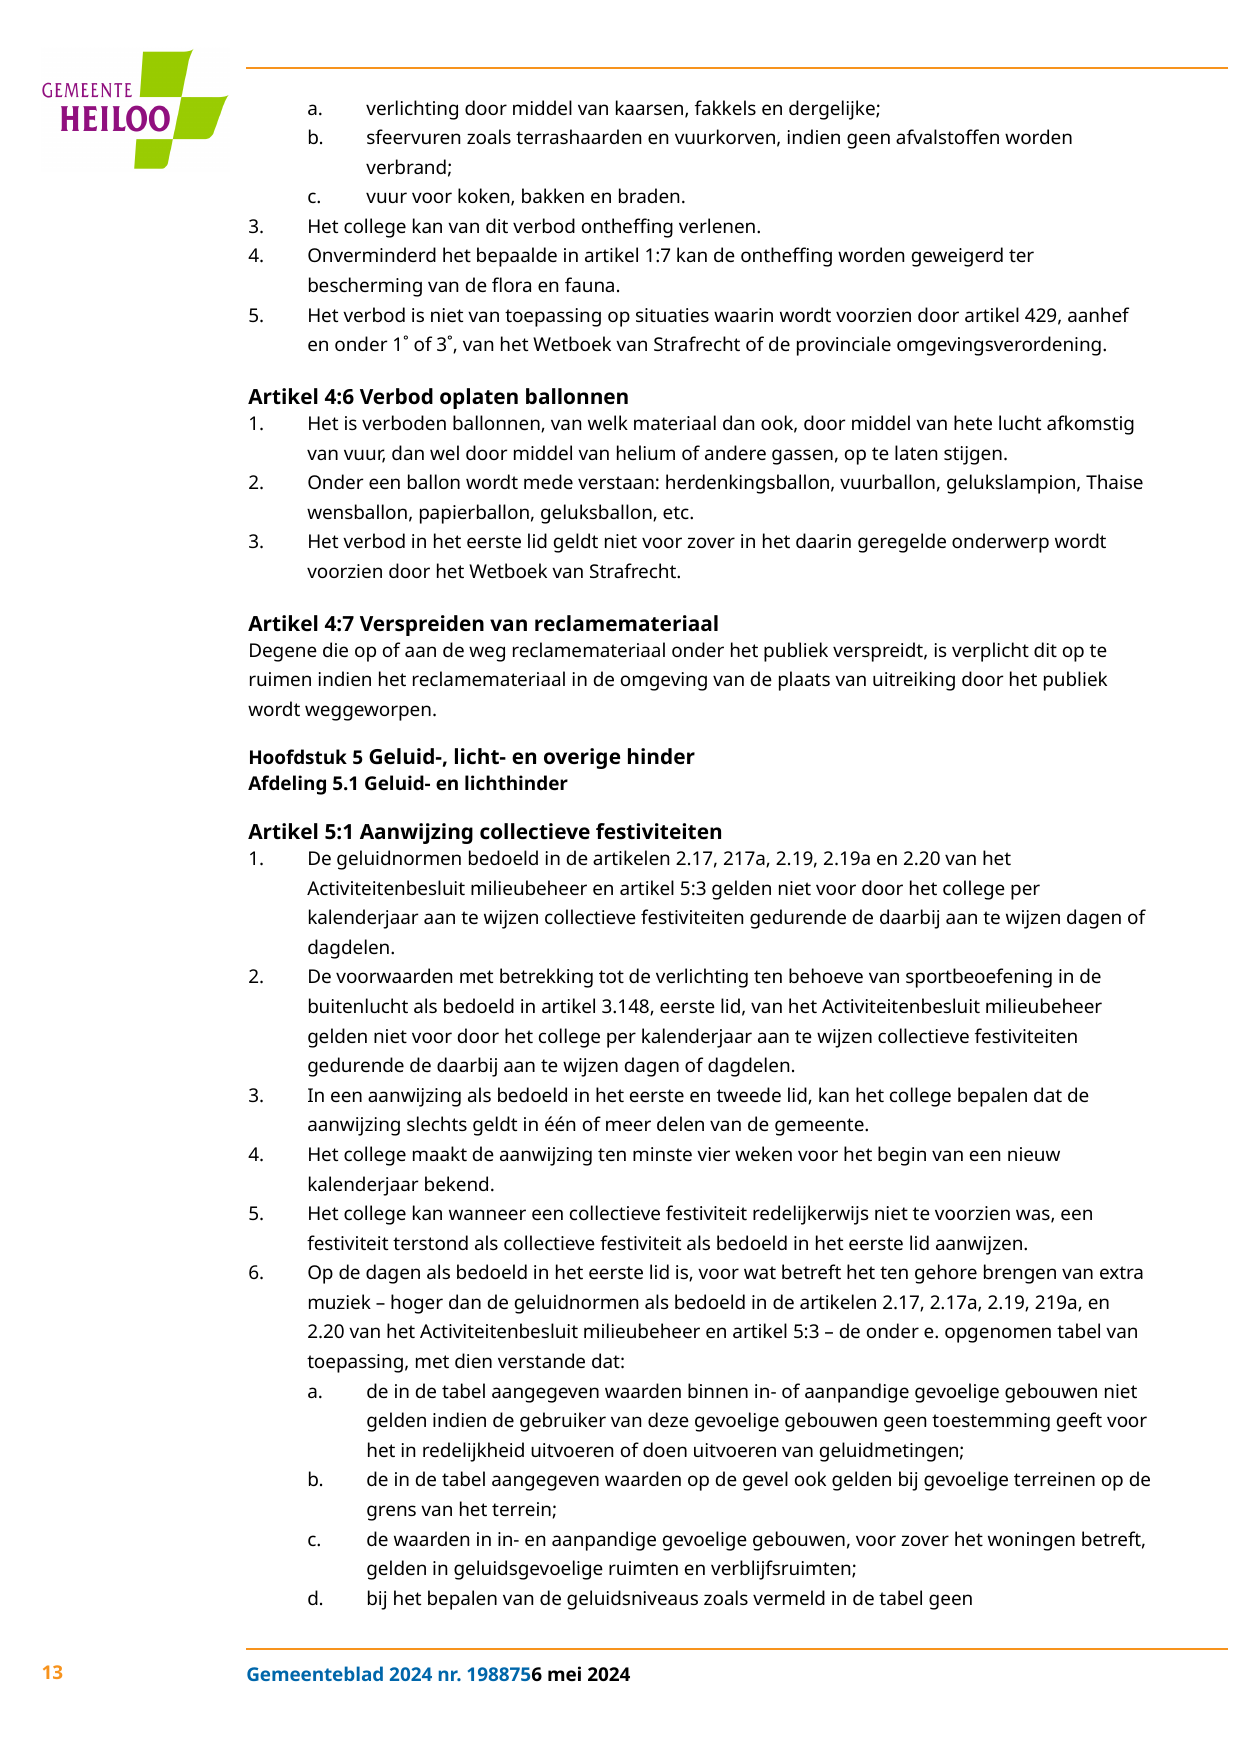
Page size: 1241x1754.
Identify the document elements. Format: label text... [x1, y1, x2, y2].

list de in de tabel aangegeven waarden binnen in- of aanpandige gevoelige gebouwen niet gelden indien de gebruiker van deze gevoelige gebouwen geen toestemming geeft voor het in redelijkheid uitvoeren of doen uitvoeren van geluidmetingen; [307, 1378, 1152, 1463]
list Het college kan wanneer een collectieve festiviteit redelijkerwijs niet te voorzien was, een festiviteit terstond als collectieve festiviteit als bedoeld in het eerste lid aanwijzen. [248, 1200, 1152, 1256]
list verlichting door middel van kaarsen, fakkels en dergelijke; [307, 95, 1152, 121]
text Artikel 5:1 Aanwijzing collectieve festiviteiten [248, 817, 1152, 845]
list Onverminderd het bepaalde in artikel 1:7 kan de ontheffing worden geweigerd ter bescherming van de flora en fauna. [248, 243, 1152, 298]
picture [41, 47, 231, 172]
list Het verbod in het eerste lid geldt niet voor zover in het daarin geregelde onderwerp wordt voorzien door het Wetboek van Strafrecht. [248, 529, 1152, 584]
list sfeervuren zoals terrashaarden en vuurkorven, indien geen afvalstoffen worden verbrand; [307, 124, 1152, 180]
list De voorwaarden met betrekking tot de verlichting ten behoeve van sportbeoefening in de buitenlucht als bedoeld in artikel 3.148, eerste lid, van het Activiteitenbesluit milieubeheer gelden niet voor door het college per kalenderjaar aan te wijzen collectieve festiviteiten gedurende de daarbij aan te wijzen dagen of dagdelen. [248, 964, 1152, 1078]
list de waarden in in- en aanpandige gevoelige gebouwen, voor zover het woningen betreft, gelden in geluidsgevoelige ruimten en verblijfsruimten; [307, 1526, 1152, 1581]
text Artikel 4:6 Verbod oplaten ballonnen [248, 382, 1152, 410]
list Het college kan van dit verbod ontheffing verlenen. [248, 213, 1152, 239]
list De geluidnormen bedoeld in de artikelen 2.17, 217a, 2.19, 2.19a en 2.20 van het Activiteitenbesluit milieubeheer en artikel 5:3 gelden niet voor door het college per kalenderjaar aan te wijzen collectieve festiviteiten gedurende de daarbij aan te wijzen dagen of dagdelen. [248, 845, 1152, 960]
list Het is verboden ballonnen, van welk materiaal dan ook, door middel van hete lucht afkomstig van vuur, dan wel door middel van helium of andere gassen, op te laten stijgen. [248, 410, 1152, 466]
list In een aanwijzing als bedoeld in het eerste en tweede lid, kan het college bepalen dat de aanwijzing slechts geldt in één of meer delen van de gemeente. [248, 1082, 1152, 1137]
list bij het bepalen van de geluidsniveaus zoals vermeld in de tabel geen [307, 1585, 1152, 1611]
list Het college maakt de aanwijzing ten minste vier weken voor het begin van een nieuw kalenderjaar bekend. [248, 1141, 1152, 1196]
list Op de dagen als bedoeld in het eerste lid is, voor wat betreft het ten gehore brengen van extra muziek – hoger dan de geluidnormen als bedoeld in de artikelen 2.17, 2.17a, 2.19, 219a, en 2.20 van het Activiteitenbesluit milieubeheer en artikel 5:3 – de onder e. opgenomen tabel van toepassing, met dien verstande dat: [248, 1259, 1152, 1374]
text Afdeling 5.1 Geluid- en lichthinder [248, 770, 1152, 796]
list Het verbod is niet van toepassing op situaties waarin wordt voorzien door artikel 429, aanhef en onder 1˚ of 3˚, van het Wetboek van Strafrecht of de provinciale omgevingsverordening. [248, 302, 1152, 357]
text Degene die op of aan de weg reclamemateriaal onder het publiek verspreidt, is verplicht dit op te ruimen indien het reclamemateriaal in de omgeving van de plaats van uitreiking door het publiek wordt weggeworpen. [248, 637, 1152, 722]
list de in de tabel aangegeven waarden op de gevel ook gelden bij gevoelige terreinen op de grens van het terrein; [307, 1467, 1152, 1522]
list Onder een ballon wordt mede verstaan: herdenkingsballon, vuurballon, gelukslampion, Thaise wensballon, papierballon, geluksballon, etc. [248, 469, 1152, 525]
list vuur voor koken, bakken en braden. [307, 183, 1152, 209]
text Hoofdstuk 5 Geluid-, licht- en overige hinder [248, 742, 1152, 770]
text Artikel 4:7 Verspreiden van reclamemateriaal [248, 609, 1152, 637]
